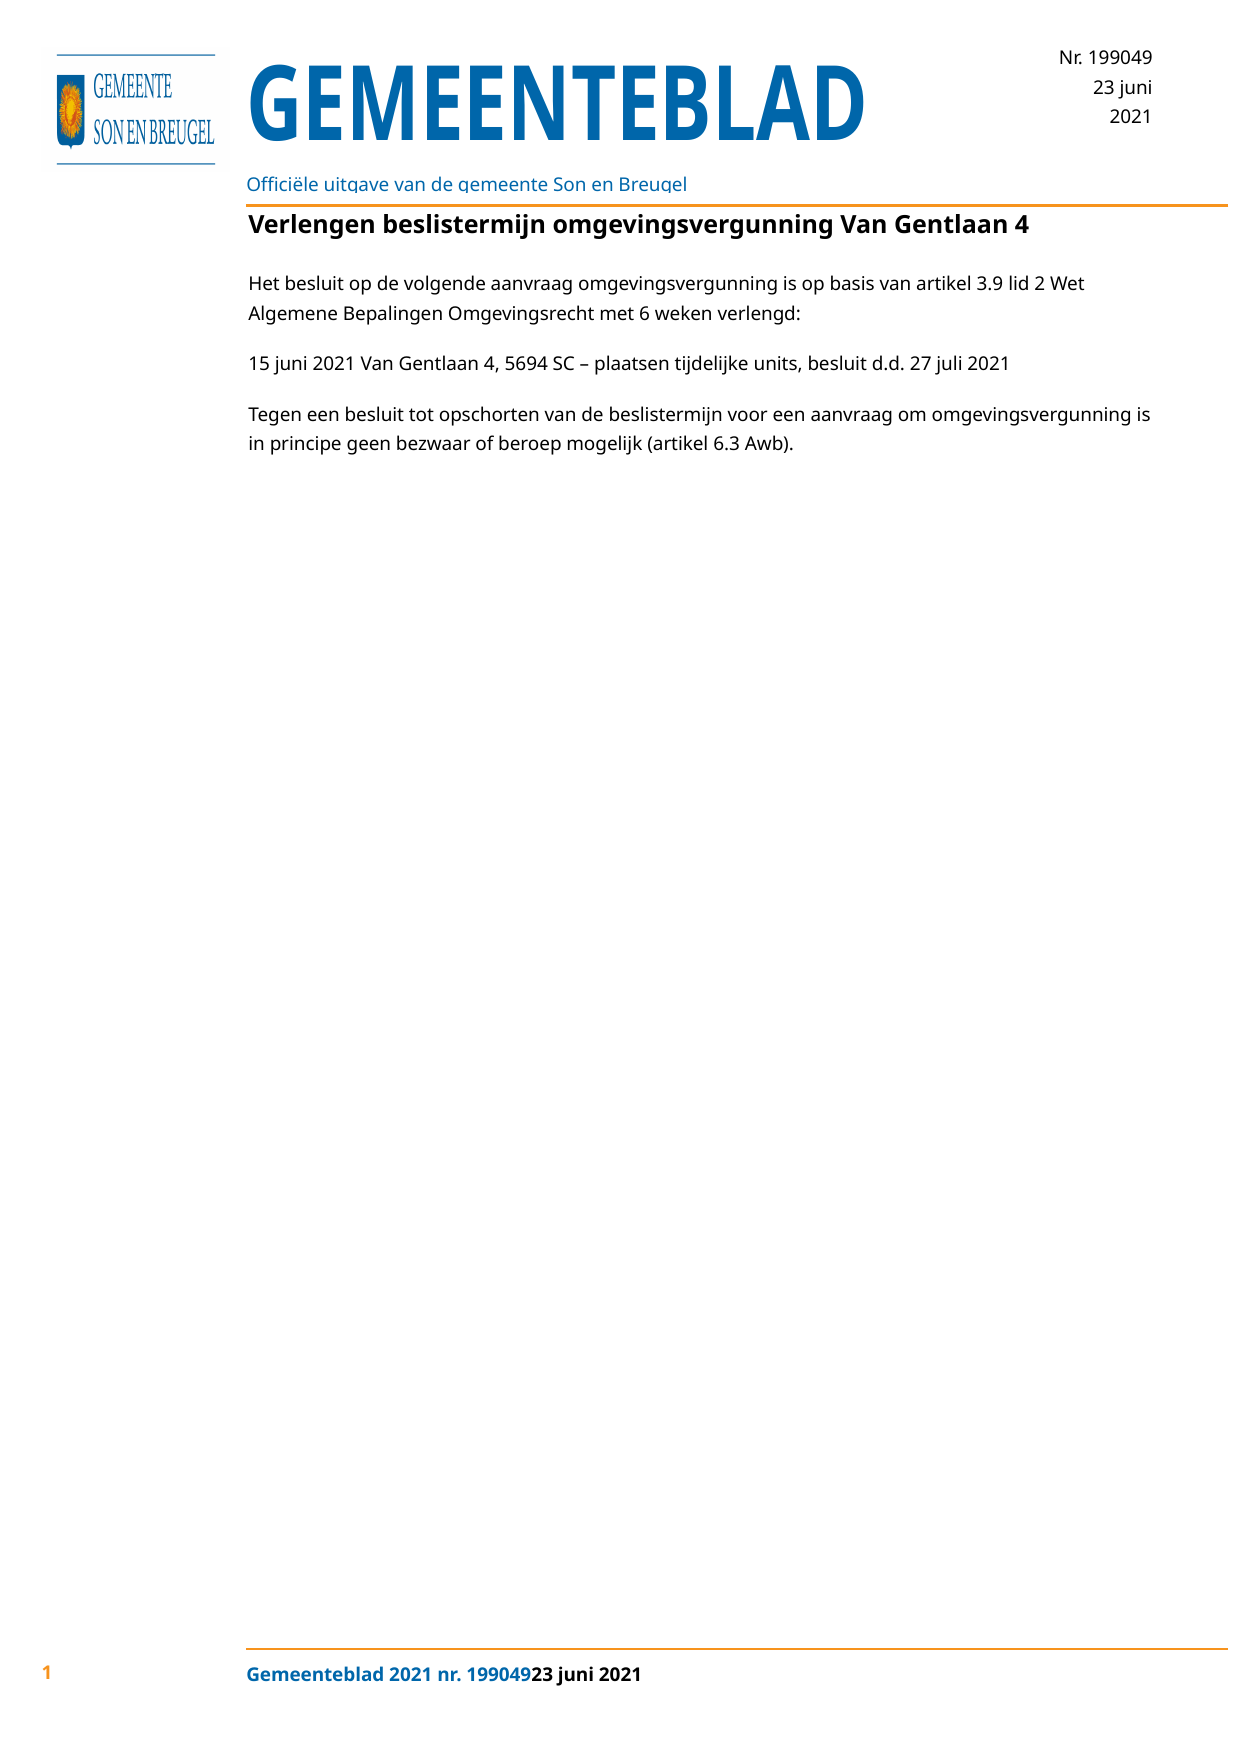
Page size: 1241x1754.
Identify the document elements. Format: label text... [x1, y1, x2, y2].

picture [41, 47, 231, 172]
text Tegen een besluit tot opschorten van de beslistermijn voor een aanvraag om omgevingsvergunning is in principe geen bezwaar of beroep mogelijk (artikel 6.3 Awb). [248, 401, 1152, 456]
text Verlengen beslistermijn omgevingsvergunning Van Gentlaan 4 [248, 207, 1152, 241]
text 15 juni 2021 Van Gentlaan 4, 5694 SC – plaatsen tijdelijke units, besluit d.d. 27 juli 2021 [248, 350, 1152, 376]
text Het besluit op de volgende aanvraag omgevingsvergunning is op basis van artikel 3.9 lid 2 Wet Algemene Bepalingen Omgevingsrecht met 6 weken verlengd: [248, 270, 1152, 326]
